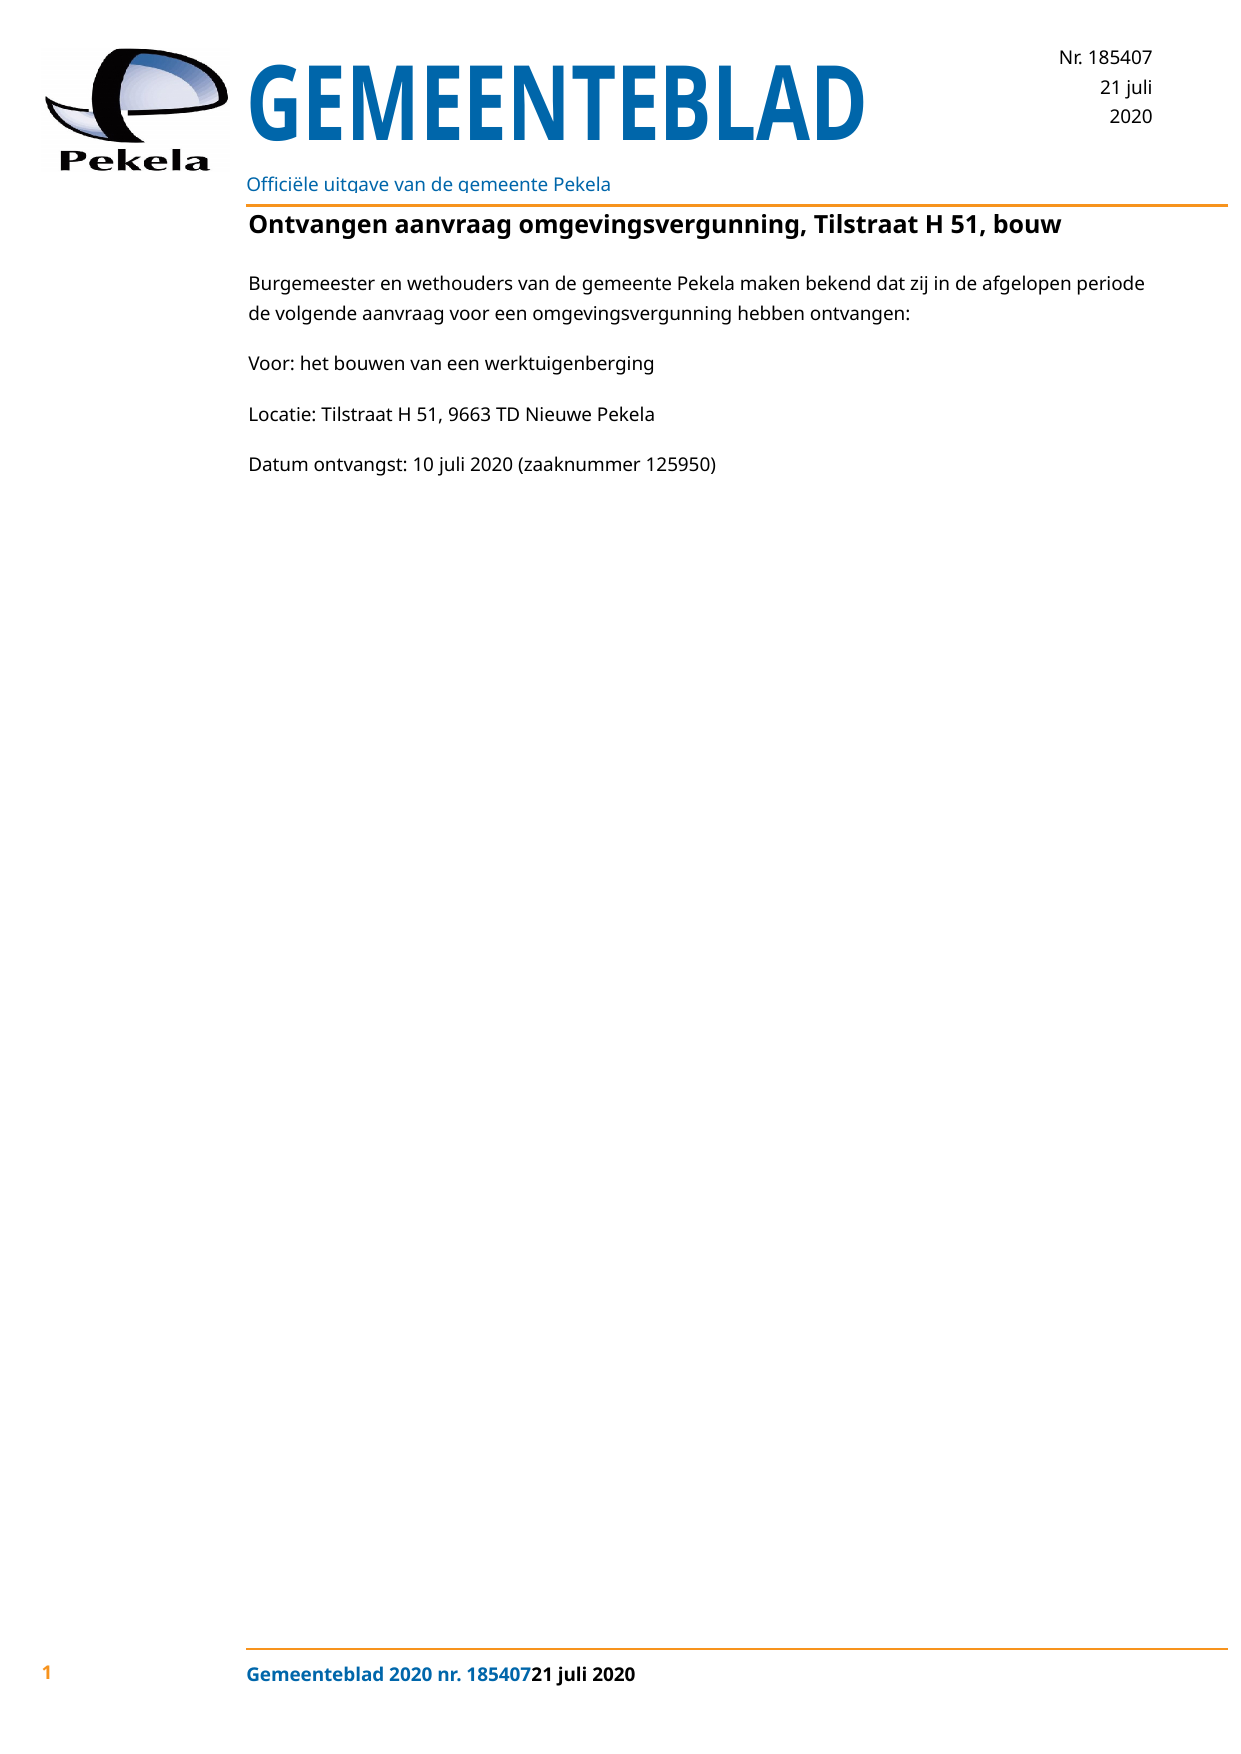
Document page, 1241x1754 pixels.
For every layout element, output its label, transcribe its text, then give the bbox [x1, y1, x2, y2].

text Voor: het bouwen van een werktuigenberging [248, 350, 1152, 376]
text Ontvangen aanvraag omgevingsvergunning, Tilstraat H 51, bouw [248, 207, 1152, 241]
text Datum ontvangst: 10 juli 2020 (zaaknummer 125950) [248, 451, 1152, 477]
text Burgemeester en wethouders van de gemeente Pekela maken bekend dat zij in de afgelopen periode de volgende aanvraag voor een omgevingsvergunning hebben ontvangen: [248, 270, 1152, 326]
text Locatie: Tilstraat H 51, 9663 TD Nieuwe Pekela [248, 401, 1152, 426]
picture [41, 47, 231, 172]
